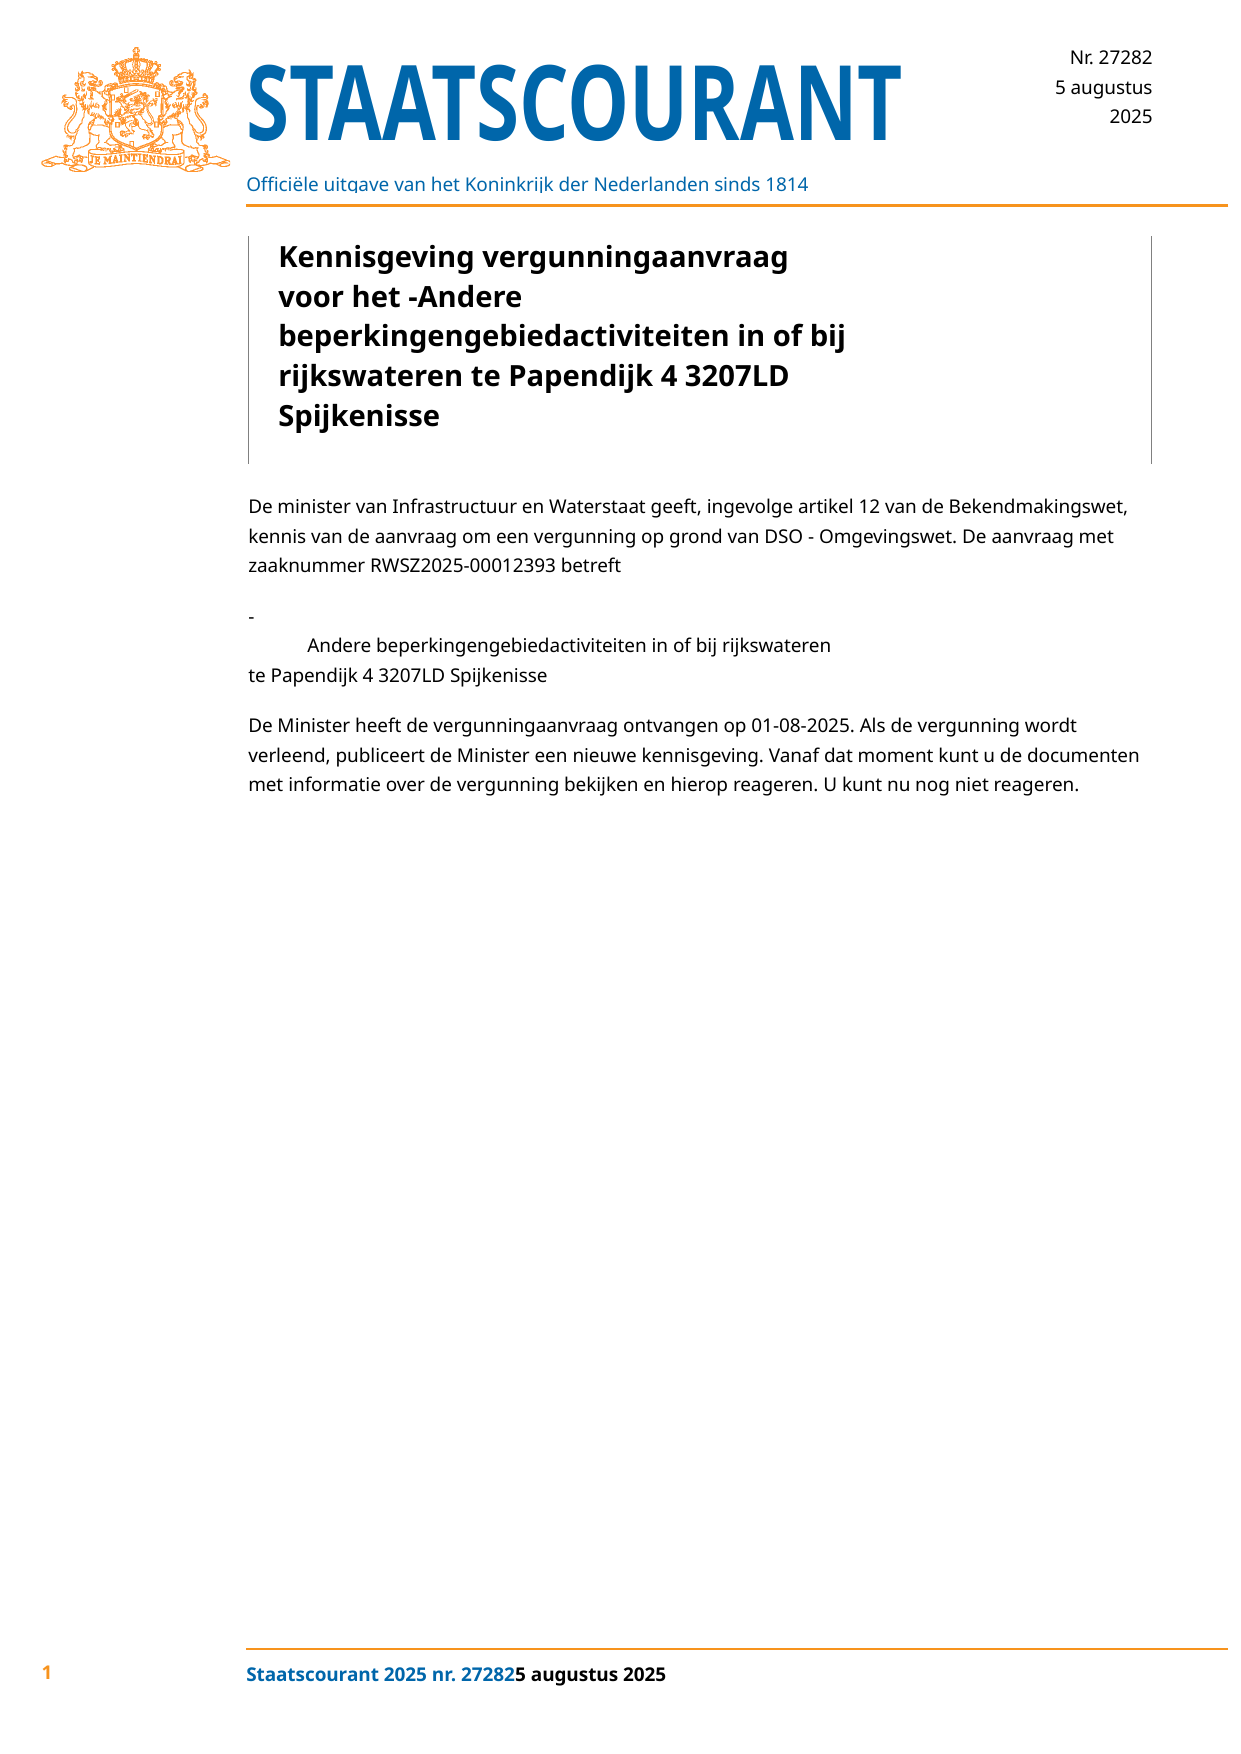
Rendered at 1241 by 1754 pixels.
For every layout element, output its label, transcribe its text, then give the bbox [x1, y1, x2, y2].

table_header [850, 236, 912, 413]
table_header Kennisgeving vergunningaanvraag voor het -Andere beperkingengebiedactiviteiten in of bij rijkswateren te Papendijk 4 3207LD Spijkenisse [249, 236, 850, 464]
table_header [850, 414, 1151, 464]
picture [41, 47, 231, 172]
picture [912, 236, 1090, 414]
text De minister van Infrastructuur en Waterstaat geeft, ingevolge artikel 12 van de Bekendmakingswet, kennis van de aanvraag om een vergunning op grond van DSO - Omgevingswet. De aanvraag met zaaknummer RWSZ2025-00012393 betreft [248, 493, 1152, 578]
text De Minister heeft de vergunningaanvraag ontvangen op 01-08-2025. Als de vergunning wordt verleend, publiceert de Minister een nieuwe kennisgeving. Vanaf dat moment kunt u de documenten met informatie over de vergunning bekijken en hierop reageren. U kunt nu nog niet reageren. [248, 712, 1152, 797]
table_header [1090, 236, 1151, 413]
text te Papendijk 4 3207LD Spijkenisse [248, 662, 1152, 688]
list Andere beperkingengebiedactiviteiten in of bij rijkswateren [248, 632, 1152, 658]
